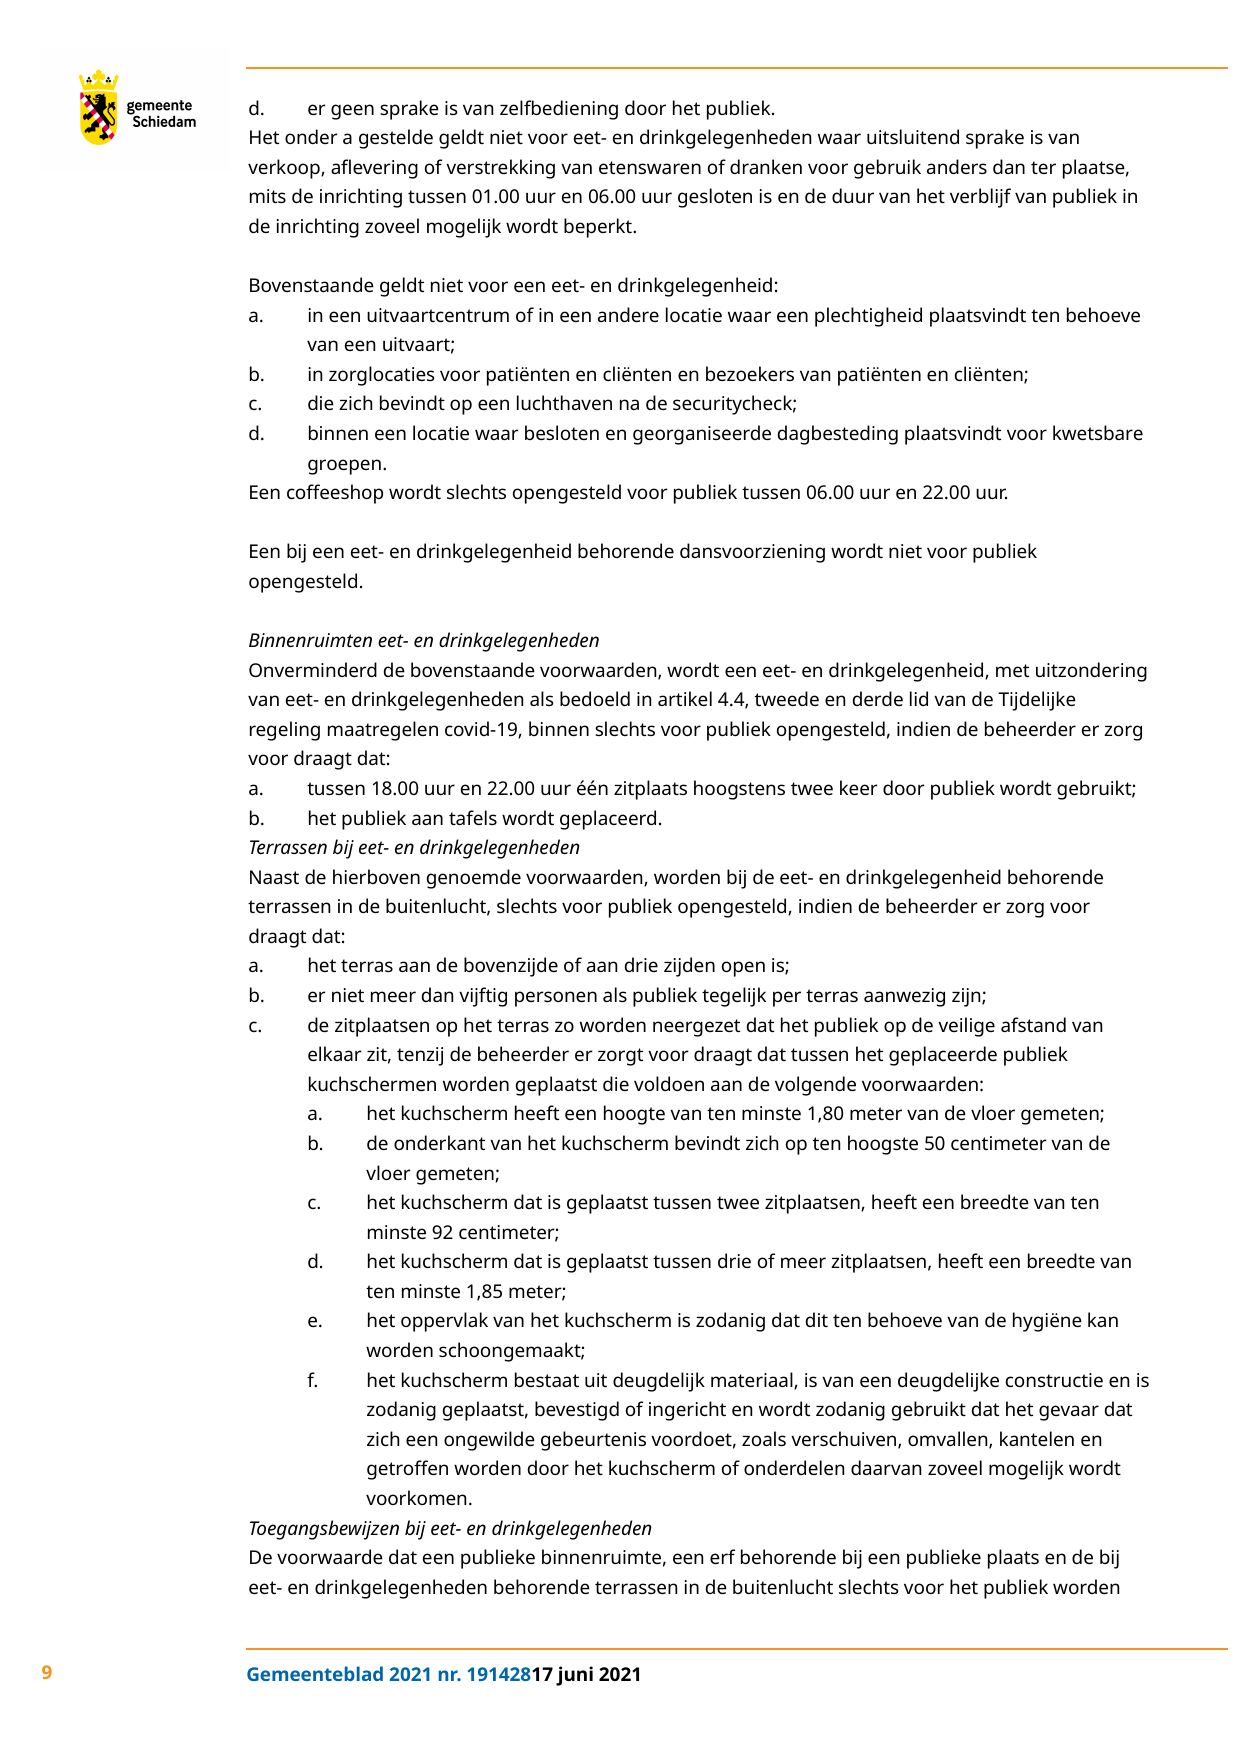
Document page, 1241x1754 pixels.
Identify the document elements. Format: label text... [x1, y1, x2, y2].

text Bovenstaande geldt niet voor een eet- en drinkgelegenheid: [248, 272, 1152, 298]
list de zitplaatsen op het terras zo worden neergezet dat het publiek op de veilige afstand van elkaar zit, tenzij de beheerder er zorgt voor draagt dat tussen het geplaceerde publiek kuchschermen worden geplaatst die voldoen aan de volgende voorwaarden: [248, 1012, 1152, 1097]
list het kuchscherm bestaat uit deugdelijk materiaal, is van een deugdelijke constructie en is zodanig geplaatst, bevestigd of ingericht en wordt zodanig gebruikt dat het gevaar dat zich een ongewilde gebeurtenis voordoet, zoals verschuiven, omvallen, kantelen en getroffen worden door het kuchscherm of onderdelen daarvan zoveel mogelijk wordt voorkomen. [307, 1367, 1152, 1511]
text Terrassen bij eet- en drinkgelegenheden [248, 834, 1152, 860]
list het oppervlak van het kuchscherm is zodanig dat dit ten behoeve van de hygiëne kan worden schoongemaakt; [307, 1308, 1152, 1363]
list die zich bevindt op een luchthaven na de securitycheck; [248, 391, 1152, 416]
list in zorglocaties voor patiënten en cliënten en bezoekers van patiënten en cliënten; [248, 361, 1152, 387]
list er geen sprake is van zelfbediening door het publiek. [248, 95, 1152, 121]
text Een bij een eet- en drinkgelegenheid behorende dansvoorziening wordt niet voor publiek opengesteld. [248, 538, 1152, 594]
list tussen 18.00 uur en 22.00 uur één zitplaats hoogstens twee keer door publiek wordt gebruikt; [248, 775, 1152, 801]
list er niet meer dan vijftig personen als publiek tegelijk per terras aanwezig zijn; [248, 982, 1152, 1008]
text Naast de hierboven genoemde voorwaarden, worden bij de eet- en drinkgelegenheid behorende terrassen in de buitenlucht, slechts voor publiek opengesteld, indien de beheerder er zorg voor draagt dat: [248, 864, 1152, 949]
list de onderkant van het kuchscherm bevindt zich op ten hoogste 50 centimeter van de vloer gemeten; [307, 1130, 1152, 1186]
list het kuchscherm heeft een hoogte van ten minste 1,80 meter van de vloer gemeten; [307, 1101, 1152, 1126]
text Onverminderd de bovenstaande voorwaarden, wordt een eet- en drinkgelegenheid, met uitzondering van eet- en drinkgelegenheden als bedoeld in artikel 4.4, tweede en derde lid van de Tijdelijke regeling maatregelen covid-19, binnen slechts voor publiek opengesteld, indien de beheerder er zorg voor draagt dat: [248, 657, 1152, 771]
list het kuchscherm dat is geplaatst tussen drie of meer zitplaatsen, heeft een breedte van ten minste 1,85 meter; [307, 1248, 1152, 1304]
text Het onder a gestelde geldt niet voor eet- en drinkgelegenheden waar uitsluitend sprake is van verkoop, aflevering of verstrekking van etenswaren of dranken voor gebruik anders dan ter plaatse, mits de inrichting tussen 01.00 uur en 06.00 uur gesloten is en de duur van het verblijf van publiek in de inrichting zoveel mogelijk wordt beperkt. [248, 124, 1152, 239]
list in een uitvaartcentrum of in een andere locatie waar een plechtigheid plaatsvindt ten behoeve van een uitvaart; [248, 302, 1152, 357]
list het publiek aan tafels wordt geplaceerd. [248, 805, 1152, 831]
list binnen een locatie waar besloten en georganiseerde dagbesteding plaatsvindt voor kwetsbare groepen. [248, 420, 1152, 476]
text De voorwaarde dat een publieke binnenruimte, een erf behorende bij een publieke plaats en de bij eet- en drinkgelegenheden behorende terrassen in de buitenlucht slechts voor het publiek worden [248, 1544, 1152, 1600]
picture [41, 47, 231, 172]
text Toegangsbewijzen bij eet- en drinkgelegenheden [248, 1515, 1152, 1541]
list het terras aan de bovenzijde of aan drie zijden open is; [248, 953, 1152, 978]
text Een coffeeshop wordt slechts opengesteld voor publiek tussen 06.00 uur en 22.00 uur. [248, 479, 1152, 505]
list het kuchscherm dat is geplaatst tussen twee zitplaatsen, heeft een breedte van ten minste 92 centimeter; [307, 1189, 1152, 1245]
text Binnenruimten eet- en drinkgelegenheden [248, 627, 1152, 653]
